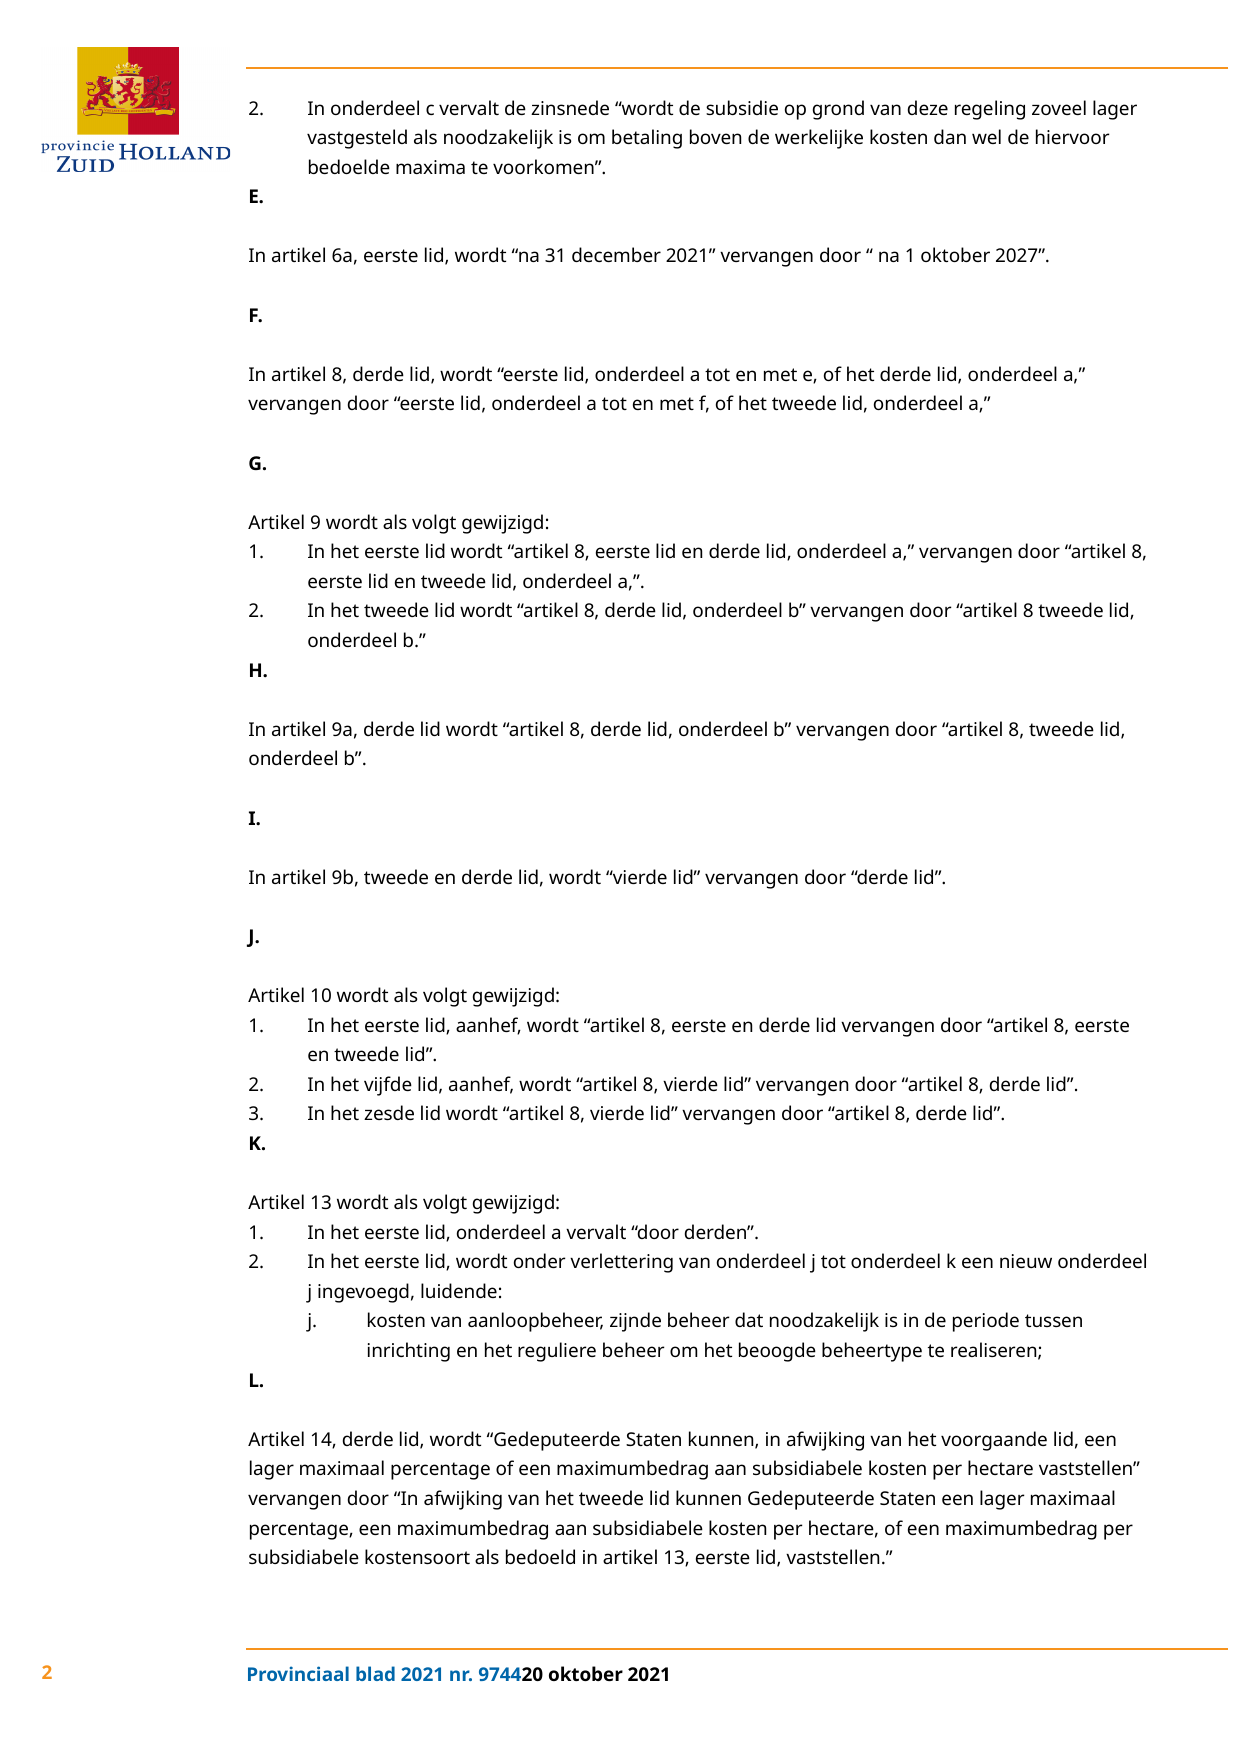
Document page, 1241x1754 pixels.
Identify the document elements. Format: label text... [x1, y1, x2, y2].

list In het eerste lid, aanhef, wordt “artikel 8, eerste en derde lid vervangen door “artikel 8, eerste en tweede lid”. [248, 1012, 1152, 1067]
text Artikel 10 wordt als volgt gewijzigd: [248, 982, 1152, 1008]
text In artikel 9a, derde lid wordt “artikel 8, derde lid, onderdeel b” vervangen door “artikel 8, tweede lid, onderdeel b”. [248, 716, 1152, 771]
list In onderdeel c vervalt de zinsnede “wordt de subsidie op grond van deze regeling zoveel lager vastgesteld als noodzakelijk is om betaling boven de werkelijke kosten dan wel de hiervoor bedoelde maxima te voorkomen”. [248, 95, 1152, 180]
text Artikel 13 wordt als volgt gewijzigd: [248, 1189, 1152, 1215]
list In het tweede lid wordt “artikel 8, derde lid, onderdeel b” vervangen door “artikel 8 tweede lid, onderdeel b.” [248, 598, 1152, 653]
text In artikel 8, derde lid, wordt “eerste lid, onderdeel a tot en met e, of het derde lid, onderdeel a,” vervangen door “eerste lid, onderdeel a tot en met f, of het tweede lid, onderdeel a,” [248, 361, 1152, 416]
list In het eerste lid, wordt onder verlettering van onderdeel j tot onderdeel k een nieuw onderdeel j ingevoegd, luidende: [248, 1248, 1152, 1304]
text Artikel 14, derde lid, wordt “Gedeputeerde Staten kunnen, in afwijking van het voorgaande lid, een lager maximaal percentage of een maximumbedrag aan subsidiabele kosten per hectare vaststellen” vervangen door “In afwijking van het tweede lid kunnen Gedeputeerde Staten een lager maximaal percentage, een maximumbedrag aan subsidiabele kosten per hectare, of een maximumbedrag per subsidiabele kostensoort als bedoeld in artikel 13, eerste lid, vaststellen.” [248, 1426, 1152, 1570]
list kosten van aanloopbeheer, zijnde beheer dat noodzakelijk is in de periode tussen inrichting en het reguliere beheer om het beoogde beheertype te realiseren; [307, 1308, 1152, 1363]
text I. [248, 805, 1152, 831]
text In artikel 9b, tweede en derde lid, wordt “vierde lid” vervangen door “derde lid”. [248, 864, 1152, 890]
list In het eerste lid, onderdeel a vervalt “door derden”. [248, 1219, 1152, 1245]
list In het zesde lid wordt “artikel 8, vierde lid” vervangen door “artikel 8, derde lid”. [248, 1101, 1152, 1126]
text G. [248, 450, 1152, 476]
text Artikel 9 wordt als volgt gewijzigd: [248, 509, 1152, 535]
text In artikel 6a, eerste lid, wordt “na 31 december 2021” vervangen door “ na 1 oktober 2027”. [248, 243, 1152, 268]
list In het vijfde lid, aanhef, wordt “artikel 8, vierde lid” vervangen door “artikel 8, derde lid”. [248, 1071, 1152, 1097]
text E. [248, 183, 1152, 209]
text L. [248, 1367, 1152, 1393]
text H. [248, 657, 1152, 683]
text J. [248, 923, 1152, 949]
list In het eerste lid wordt “artikel 8, eerste lid en derde lid, onderdeel a,” vervangen door “artikel 8, eerste lid en tweede lid, onderdeel a,”. [248, 538, 1152, 594]
text F. [248, 302, 1152, 328]
picture [41, 47, 231, 172]
text K. [248, 1130, 1152, 1156]
